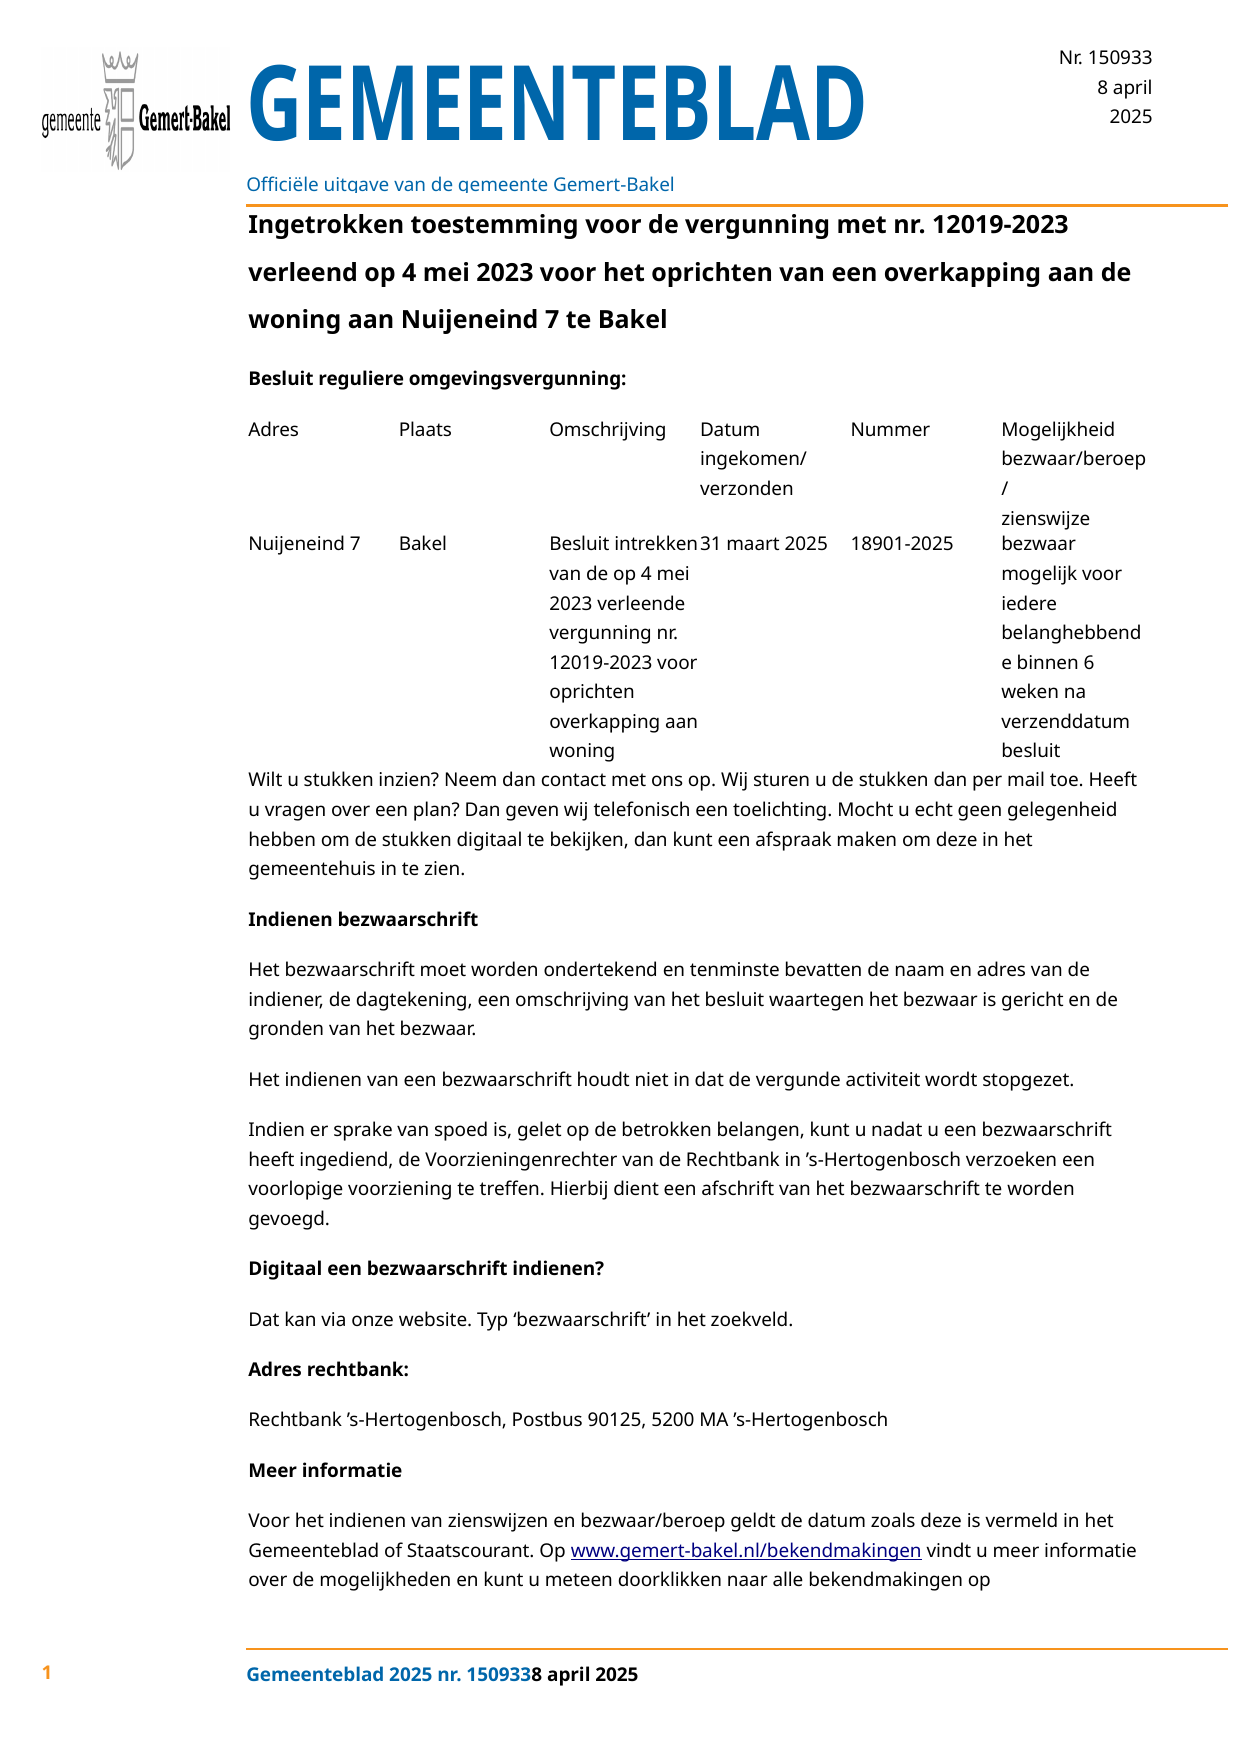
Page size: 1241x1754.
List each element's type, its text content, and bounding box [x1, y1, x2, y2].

table_header Adres [248, 416, 398, 531]
text Indien er sprake van spoed is, gelet op de betrokken belangen, kunt u nadat u een bezwaarschrift heeft ingediend, de Voorzieningenrechter van de Rechtbank in ’s-Hertogenbosch verzoeken een voorlopige voorziening te treffen. Hierbij dient een afschrift van het bezwaarschrift te worden gevoegd. [248, 1116, 1152, 1231]
text Het indienen van een bezwaarschrift houdt niet in dat de vergunde activiteit wordt stopgezet. [248, 1066, 1152, 1091]
text Digitaal een bezwaarschrift indienen? [248, 1255, 1152, 1281]
text Voor het indienen van zienswijzen en bezwaar/beroep geldt de datum zoals deze is vermeld in het Gemeenteblad of Staatscourant. Op www.gemert-bakel.nl/bekendmakingen vindt u meer informatie over de mogelijkheden en kunt u meteen doorklikken naar alle bekendmakingen op [248, 1507, 1152, 1592]
table_header Omschrijving [549, 416, 700, 531]
table_cell Nuijeneind 7 [248, 531, 398, 763]
text Besluit reguliere omgevingsvergunning: [248, 366, 1152, 391]
picture [41, 47, 231, 172]
text Wilt u stukken inzien? Neem dan contact met ons op. Wij sturen u de stukken dan per mail toe. Heeft u vragen over een plan? Dan geven wij telefonisch een toelichting. Mocht u echt geen gelegenheid hebben om de stukken digitaal te bekijken, dan kunt een afspraak maken om deze in het gemeentehuis in te zien. [248, 767, 1152, 881]
text Adres rechtbank: [248, 1356, 1152, 1382]
table_cell Besluit intrekken van de op 4 mei 2023 verleende vergunning nr. 12019-2023 voor oprichten overkapping aan woning [549, 531, 700, 763]
table_header Plaats [399, 416, 549, 531]
table_header Nummer [850, 416, 1001, 531]
text Indienen bezwaarschrift [248, 906, 1152, 931]
text Het bezwaarschrift moet worden ondertekend en tenminste bevatten de naam en adres van de indiener, de dagtekening, een omschrijving van het besluit waartegen het bezwaar is gericht en de gronden van het bezwaar. [248, 956, 1152, 1041]
table_cell 31 maart 2025 [700, 531, 850, 763]
table_header Mogelijkheid bezwaar/beroep/ zienswijze [1001, 416, 1152, 531]
table_cell bezwaar mogelijk voor iedere belanghebbende binnen 6 weken na verzenddatum besluit [1001, 531, 1152, 763]
text Dat kan via onze website. Typ ‘bezwaarschrift’ in het zoekveld. [248, 1306, 1152, 1331]
text Ingetrokken toestemming voor de vergunning met nr. 12019-2023 verleend op 4 mei 2023 voor het oprichten van een overkapping aan de woning aan Nuijeneind 7 te Bakel [248, 207, 1152, 336]
table_cell Bakel [399, 531, 549, 763]
text Meer informatie [248, 1457, 1152, 1483]
table_cell 18901-2025 [850, 531, 1001, 763]
table_header Datum ingekomen/ verzonden [700, 416, 850, 531]
text Rechtbank ’s-Hertogenbosch, Postbus 90125, 5200 MA ’s-Hertogenbosch [248, 1407, 1152, 1432]
